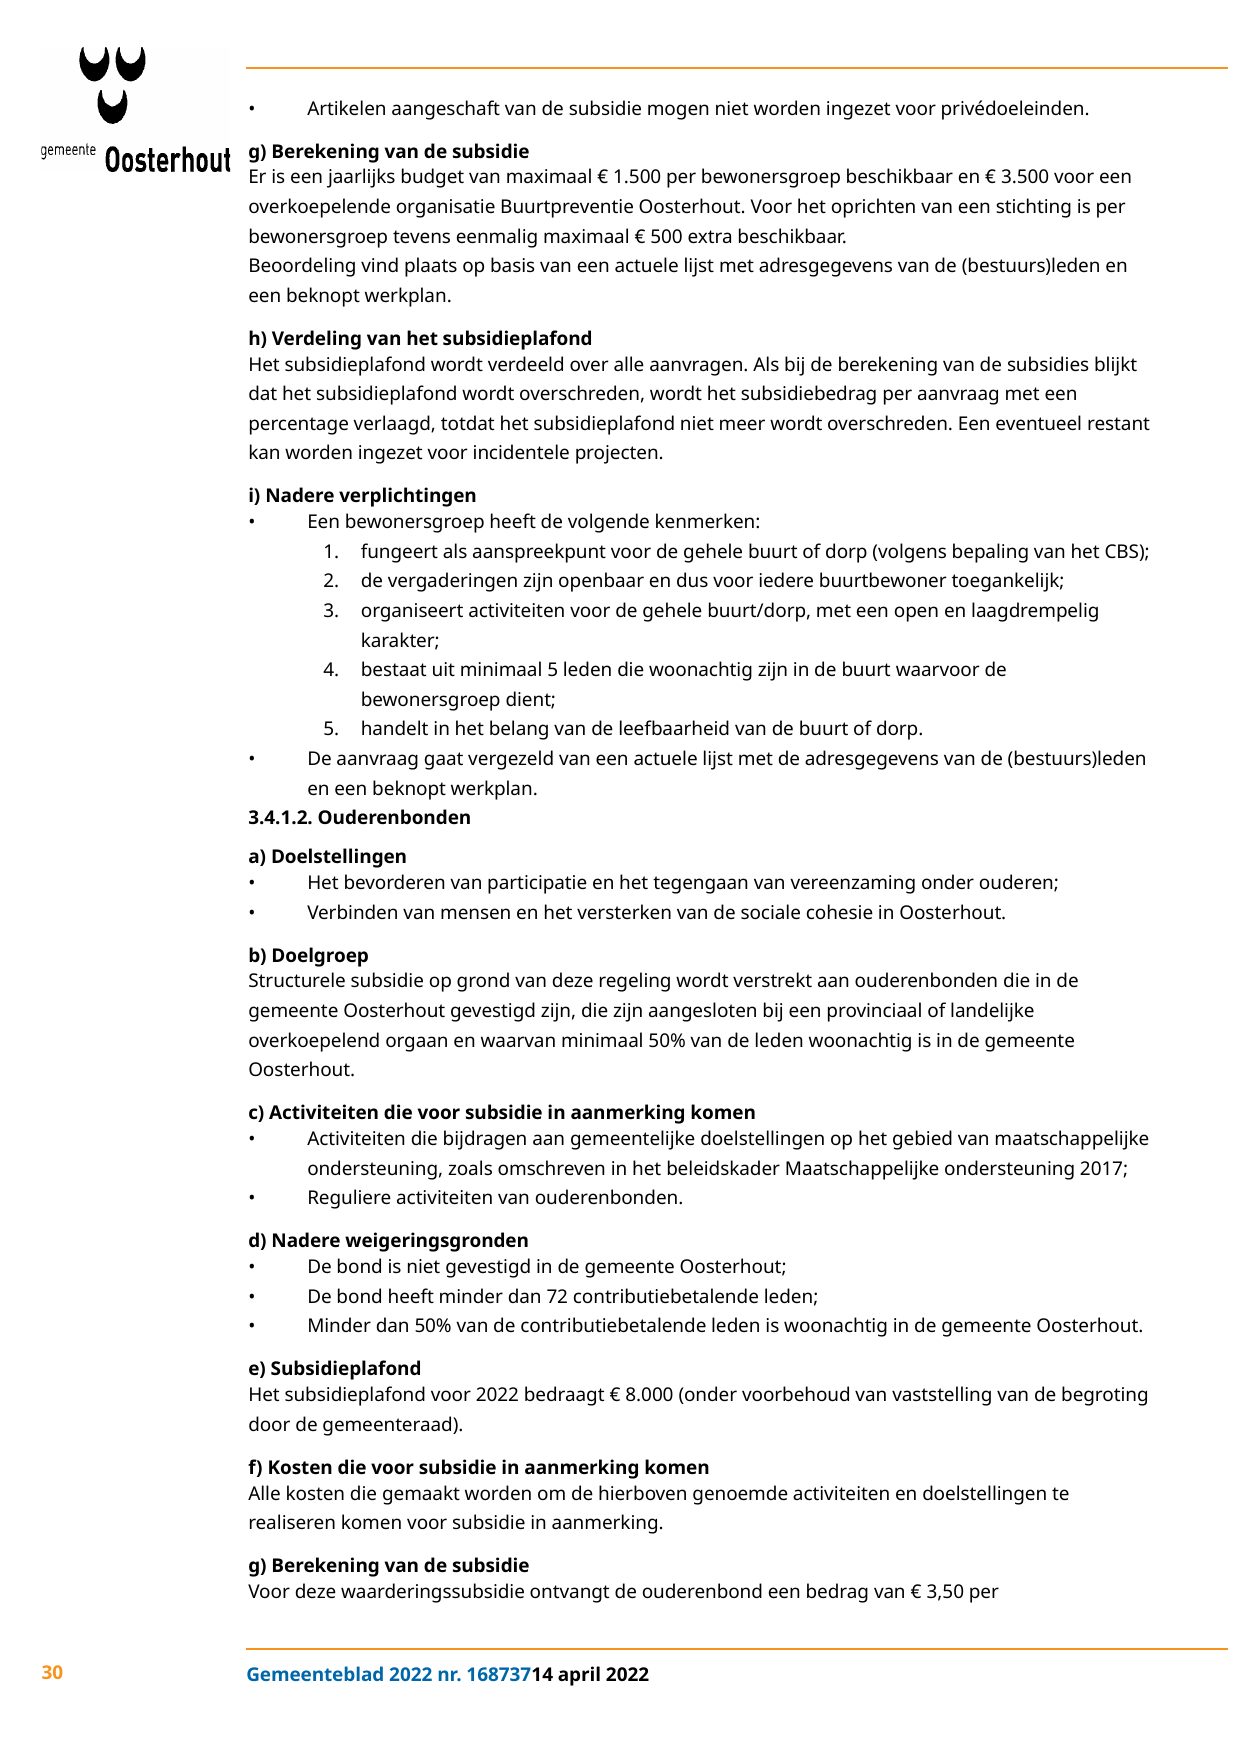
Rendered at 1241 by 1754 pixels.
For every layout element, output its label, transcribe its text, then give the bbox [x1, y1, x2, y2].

text b) Doelgroep [248, 942, 1152, 968]
list Een bewonersgroep heeft de volgende kenmerken: [248, 508, 1152, 534]
text h) Verdeling van het subsidieplafond [248, 325, 1152, 351]
text a) Doelstellingen [248, 843, 1152, 869]
text g) Berekening van de subsidie [248, 1552, 1152, 1578]
list bestaat uit minimaal 5 leden die woonachtig zijn in de buurt waarvoor de bewonersgroep dient; [323, 656, 1152, 712]
text f) Kosten die voor subsidie in aanmerking komen [248, 1454, 1152, 1480]
list Minder dan 50% van de contributiebetalende leden is woonachtig in de gemeente Oosterhout. [248, 1312, 1152, 1338]
list handelt in het belang van de leefbaarheid van de buurt of dorp. [323, 716, 1152, 741]
list fungeert als aanspreekpunt voor de gehele buurt of dorp (volgens bepaling van het CBS); [323, 538, 1152, 564]
list Activiteiten die bijdragen aan gemeentelijke doelstellingen op het gebied van maatschappelijke ondersteuning, zoals omschreven in het beleidskader Maatschappelijke ondersteuning 2017; [248, 1125, 1152, 1181]
text g) Berekening van de subsidie [248, 138, 1152, 164]
list Reguliere activiteiten van ouderenbonden. [248, 1184, 1152, 1210]
list Verbinden van mensen en het versterken van de sociale cohesie in Oosterhout. [248, 899, 1152, 924]
text Beoordeling vind plaats op basis van een actuele lijst met adresgegevens van de (bestuurs)leden en een beknopt werkplan. [248, 252, 1152, 308]
list De bond heeft minder dan 72 contributiebetalende leden; [248, 1283, 1152, 1309]
list de vergaderingen zijn openbaar en dus voor iedere buurtbewoner toegankelijk; [323, 568, 1152, 593]
text c) Activiteiten die voor subsidie in aanmerking komen [248, 1099, 1152, 1125]
list organiseert activiteiten voor de gehele buurt/dorp, met een open en laagdrempelig karakter; [323, 597, 1152, 652]
list De bond is niet gevestigd in de gemeente Oosterhout; [248, 1253, 1152, 1279]
text Het subsidieplafond voor 2022 bedraagt € 8.000 (onder voorbehoud van vaststelling van de begroting door de gemeenteraad). [248, 1381, 1152, 1437]
list Artikelen aangeschaft van de subsidie mogen niet worden ingezet voor privédoeleinden. [248, 95, 1152, 121]
text Alle kosten die gemaakt worden om de hierboven genoemde activiteiten en doelstellingen te realiseren komen voor subsidie in aanmerking. [248, 1480, 1152, 1535]
text Er is een jaarlijks budget van maximaal € 1.500 per bewonersgroep beschikbaar en € 3.500 voor een overkoepelende organisatie Buurtpreventie Oosterhout. Voor het oprichten van een stichting is per bewonersgroep tevens eenmalig maximaal € 500 extra beschikbaar. [248, 164, 1152, 248]
text i) Nadere verplichtingen [248, 483, 1152, 508]
list Het bevorderen van participatie en het tegengaan van vereenzaming onder ouderen; [248, 869, 1152, 895]
text Het subsidieplafond wordt verdeeld over alle aanvragen. Als bij de berekening van de subsidies blijkt dat het subsidieplafond wordt overschreden, wordt het subsidiebedrag per aanvraag met een percentage verlaagd, totdat het subsidieplafond niet meer wordt overschreden. Een eventueel restant kan worden ingezet voor incidentele projecten. [248, 351, 1152, 465]
text d) Nadere weigeringsgronden [248, 1228, 1152, 1253]
text Structurele subsidie op grond van deze regeling wordt verstrekt aan ouderenbonden die in de gemeente Oosterhout gevestigd zijn, die zijn aangesloten bij een provinciaal of landelijke overkoepelend orgaan en waarvan minimaal 50% van de leden woonachtig is in de gemeente Oosterhout. [248, 968, 1152, 1082]
text 3.4.1.2. Ouderenbonden [248, 804, 1152, 830]
text Voor deze waarderingssubsidie ontvangt de ouderenbond een bedrag van € 3,50 per [248, 1578, 1152, 1604]
picture [41, 47, 231, 172]
text e) Subsidieplafond [248, 1356, 1152, 1381]
list De aanvraag gaat vergezeld van een actuele lijst met de adresgegevens van de (bestuurs)leden en een beknopt werkplan. [248, 745, 1152, 800]
